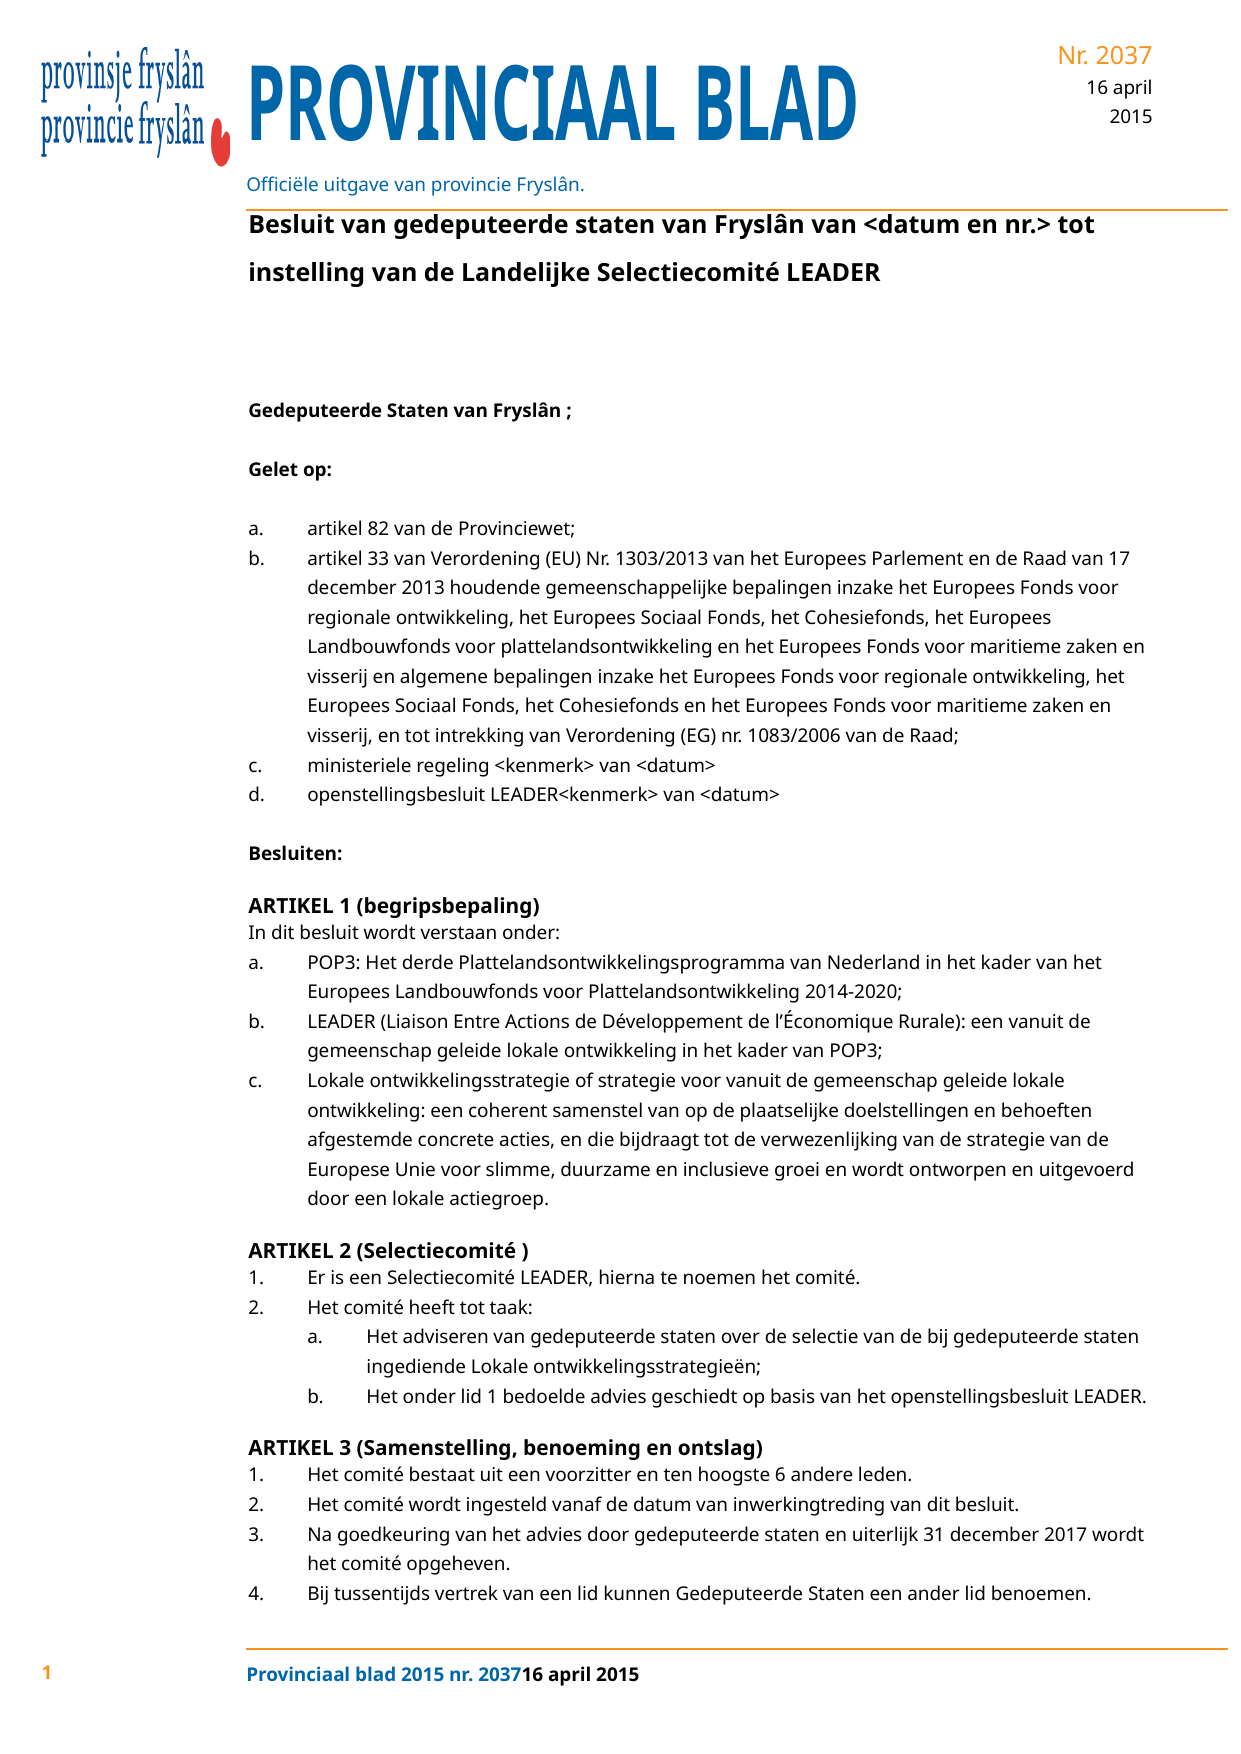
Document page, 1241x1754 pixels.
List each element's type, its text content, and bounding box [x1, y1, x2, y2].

list Er is een Selectiecomité LEADER, hierna te noemen het comité. [248, 1264, 1152, 1290]
list ministeriele regeling <kenmerk> van <datum> [248, 752, 1152, 777]
list Het comité wordt ingesteld vanaf de datum van inwerkingtreding van dit besluit. [248, 1491, 1152, 1517]
text Gelet op: [248, 456, 1152, 482]
list Na goedkeuring van het advies door gedeputeerde staten en uiterlijk 31 december 2017 wordt het comité opgeheven. [248, 1521, 1152, 1576]
picture [41, 47, 231, 172]
text ARTIKEL 1 (begripsbepaling) [248, 891, 1152, 919]
list Het comité heeft tot taak: [248, 1294, 1152, 1320]
list artikel 33 van Verordening (EU) Nr. 1303/2013 van het Europees Parlement en de Raad van 17 december 2013 houdende gemeenschappelijke bepalingen inzake het Europees Fonds voor regionale ontwikkeling, het Europees Sociaal Fonds, het Cohesiefonds, het Europees Landbouwfonds voor plattelandsontwikkeling en het Europees Fonds voor maritieme zaken en visserij en algemene bepalingen inzake het Europees Fonds voor regionale ontwikkeling, het Europees Sociaal Fonds, het Cohesiefonds en het Europees Fonds voor maritieme zaken en visserij, en tot intrekking van Verordening (EG) nr. 1083/2006 van de Raad; [248, 545, 1152, 748]
text Gedeputeerde Staten van Fryslân ; [248, 397, 1152, 422]
text Besluit van gedeputeerde staten van Fryslân van <datum en nr.> tot instelling van de Landelijke Selectiecomité LEADER [248, 211, 1152, 288]
list artikel 82 van de Provinciewet; [248, 515, 1152, 541]
list Het comité bestaat uit een voorzitter en ten hoogste 6 andere leden. [248, 1462, 1152, 1487]
text Besluiten: [248, 841, 1152, 866]
text In dit besluit wordt verstaan onder: [248, 919, 1152, 945]
list Het onder lid 1 bedoelde advies geschiedt op basis van het openstellingsbesluit LEADER. [307, 1383, 1152, 1408]
list LEADER (Liaison Entre Actions de Développement de l’Économique Rurale): een vanuit de gemeenschap geleide lokale ontwikkeling in het kader van POP3; [248, 1008, 1152, 1063]
list POP3: Het derde Plattelandsontwikkelingsprogramma van Nederland in het kader van het Europees Landbouwfonds voor Plattelandsontwikkeling 2014-2020; [248, 949, 1152, 1004]
list Het adviseren van gedeputeerde staten over de selectie van de bij gedeputeerde staten ingediende Lokale ontwikkelingsstrategieën; [307, 1324, 1152, 1379]
list openstellingsbesluit LEADER<kenmerk> van <datum> [248, 781, 1152, 807]
text ARTIKEL 3 (Samenstelling, benoeming en ontslag) [248, 1433, 1152, 1462]
text ARTIKEL 2 (Selectiecomité ) [248, 1236, 1152, 1264]
list Lokale ontwikkelingsstrategie of strategie voor vanuit de gemeenschap geleide lokale ontwikkeling: een coherent samenstel van op de plaatselijke doelstellingen en behoeften afgestemde concrete acties, en die bijdraagt tot de verwezenlijking van de strategie van de Europese Unie voor slimme, duurzame en inclusieve groei en wordt ontworpen en uitgevoerd door een lokale actiegroep. [248, 1067, 1152, 1211]
list Bij tussentijds vertrek van een lid kunnen Gedeputeerde Staten een ander lid benoemen. [248, 1580, 1152, 1606]
